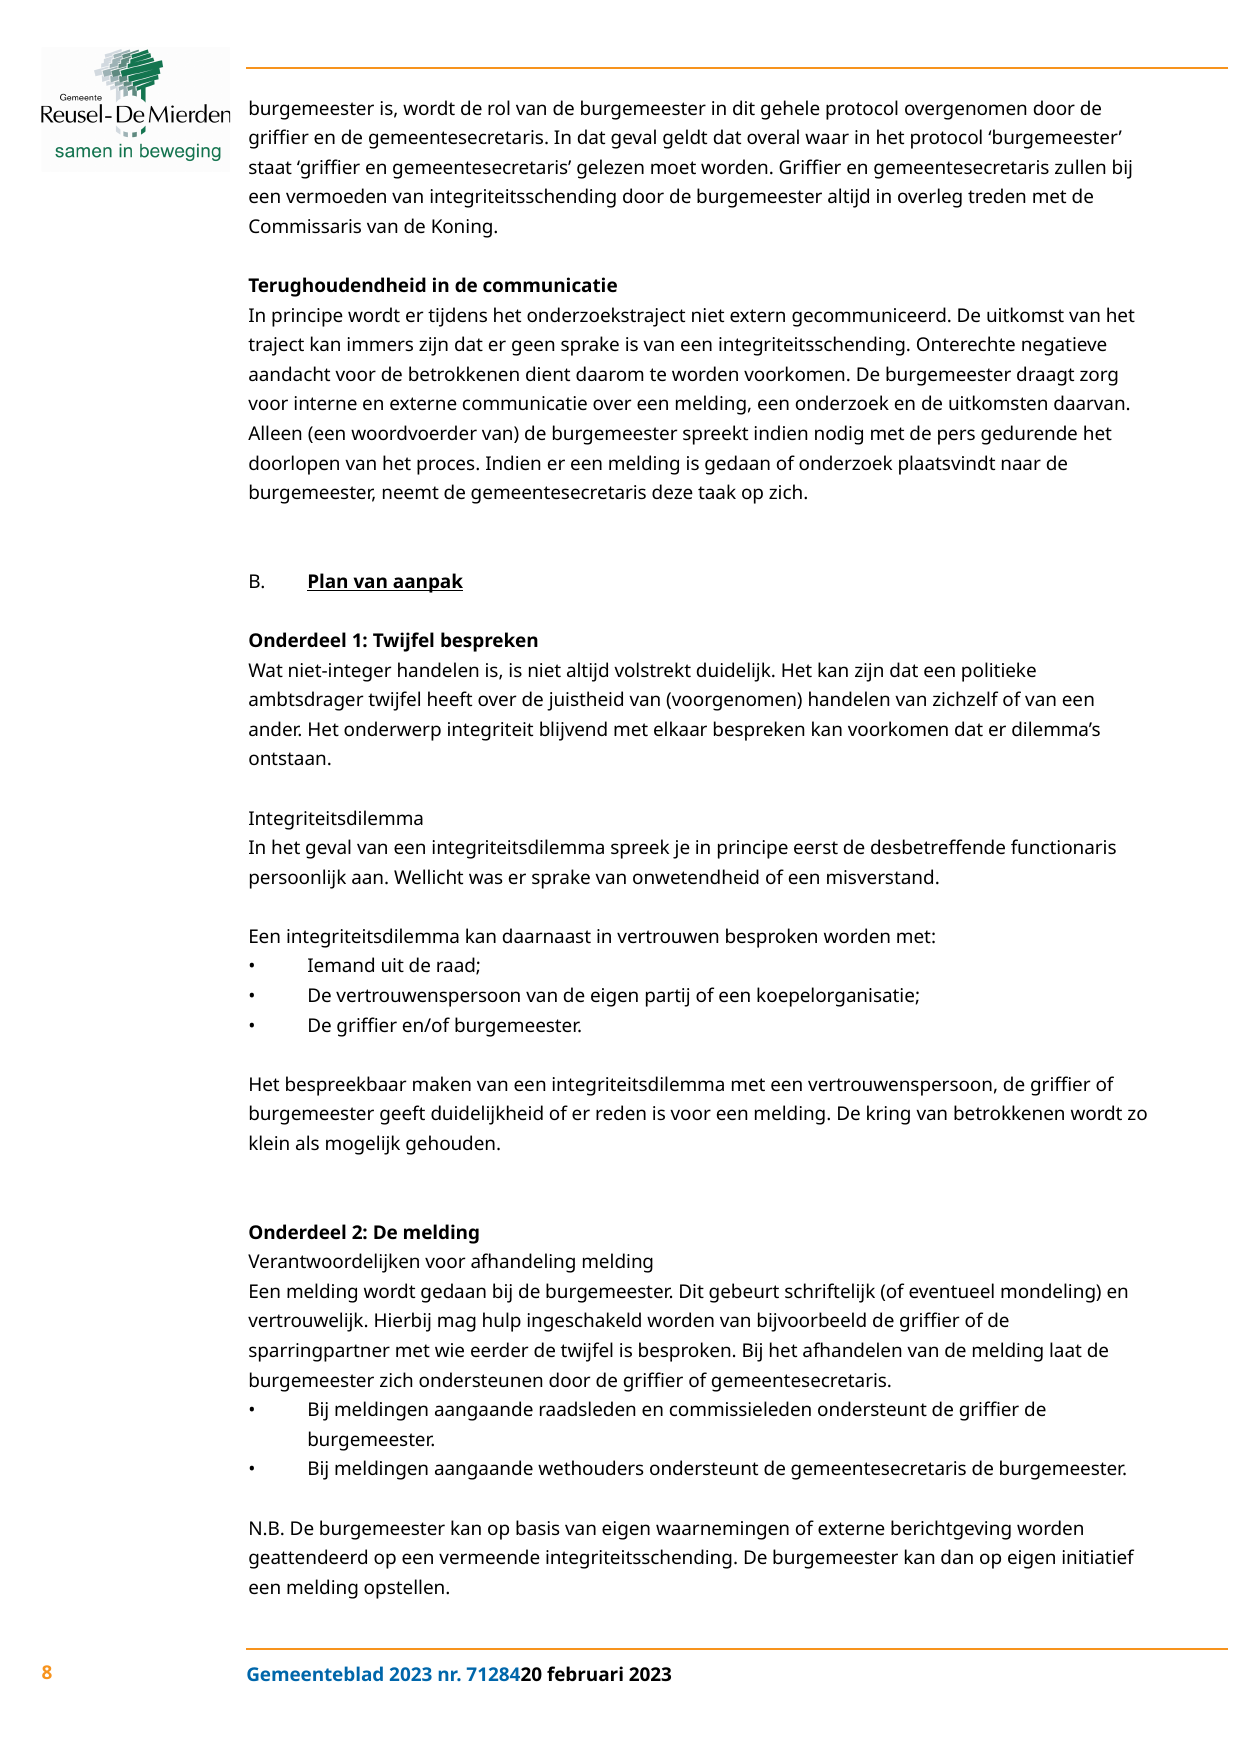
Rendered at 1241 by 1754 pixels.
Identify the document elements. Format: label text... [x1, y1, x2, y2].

list De vertrouwenspersoon van de eigen partij of een koepelorganisatie; [248, 982, 1152, 1008]
list Bij meldingen aangaande raadsleden en commissieleden ondersteunt de griffier de burgemeester. [248, 1396, 1152, 1452]
text burgemeester is, wordt de rol van de burgemeester in dit gehele protocol overgenomen door de griffier en de gemeentesecretaris. In dat geval geldt dat overal waar in het protocol ‘burgemeester’ staat ‘griffier en gemeentesecretaris’ gelezen moet worden. Griffier en gemeentesecretaris zullen bij een vermoeden van integriteitsschending door de burgemeester altijd in overleg treden met de Commissaris van de Koning. [248, 95, 1152, 239]
list Iemand uit de raad; [248, 953, 1152, 978]
text Het bespreekbaar maken van een integriteitsdilemma met een vertrouwenspersoon, de griffier of burgemeester geeft duidelijkheid of er reden is voor een melding. De kring van betrokkenen wordt zo klein als mogelijk gehouden. [248, 1071, 1152, 1156]
text Wat niet-integer handelen is, is niet altijd volstrekt duidelijk. Het kan zijn dat een politieke ambtsdrager twijfel heeft over de juistheid van (voorgenomen) handelen van zichzelf of van een ander. Het onderwerp integriteit blijvend met elkaar bespreken kan voorkomen dat er dilemma’s ontstaan. [248, 657, 1152, 771]
text Verantwoordelijken voor afhandeling melding [248, 1248, 1152, 1274]
text Integriteitsdilemma [248, 805, 1152, 831]
text N.B. De burgemeester kan op basis van eigen waarnemingen of externe berichtgeving worden geattendeerd op een vermeende integriteitsschending. De burgemeester kan dan op eigen initiatief een melding opstellen. [248, 1515, 1152, 1600]
text In principe wordt er tijdens het onderzoekstraject niet extern gecommuniceerd. De uitkomst van het traject kan immers zijn dat er geen sprake is van een integriteitsschending. Onterechte negatieve aandacht voor de betrokkenen dient daarom te worden voorkomen. De burgemeester draagt zorg voor interne en externe communicatie over een melding, een onderzoek en de uitkomsten daarvan. Alleen (een woordvoerder van) de burgemeester spreekt indien nodig met de pers gedurende het doorlopen van het proces. Indien er een melding is gedaan of onderzoek plaatsvindt naar de burgemeester, neemt de gemeentesecretaris deze taak op zich. [248, 302, 1152, 505]
text Een melding wordt gedaan bij de burgemeester. Dit gebeurt schriftelijk (of eventueel mondeling) en vertrouwelijk. Hierbij mag hulp ingeschakeld worden van bijvoorbeeld de griffier of de sparringpartner met wie eerder de twijfel is besproken. Bij het afhandelen van de melding laat de burgemeester zich ondersteunen door de griffier of gemeentesecretaris. [248, 1278, 1152, 1393]
text Onderdeel 2: De melding [248, 1219, 1152, 1245]
picture [41, 47, 231, 172]
text Onderdeel 1: Twijfel bespreken [248, 627, 1152, 653]
list De griffier en/of burgemeester. [248, 1012, 1152, 1038]
text Een integriteitsdilemma kan daarnaast in vertrouwen besproken worden met: [248, 923, 1152, 949]
text In het geval van een integriteitsdilemma spreek je in principe eerst de desbetreffende functionaris persoonlijk aan. Wellicht was er sprake van onwetendheid of een misverstand. [248, 834, 1152, 890]
list Plan van aanpak [248, 568, 1152, 594]
list Bij meldingen aangaande wethouders ondersteunt de gemeentesecretaris de burgemeester. [248, 1456, 1152, 1481]
text Terughoudendheid in de communicatie [248, 272, 1152, 298]
